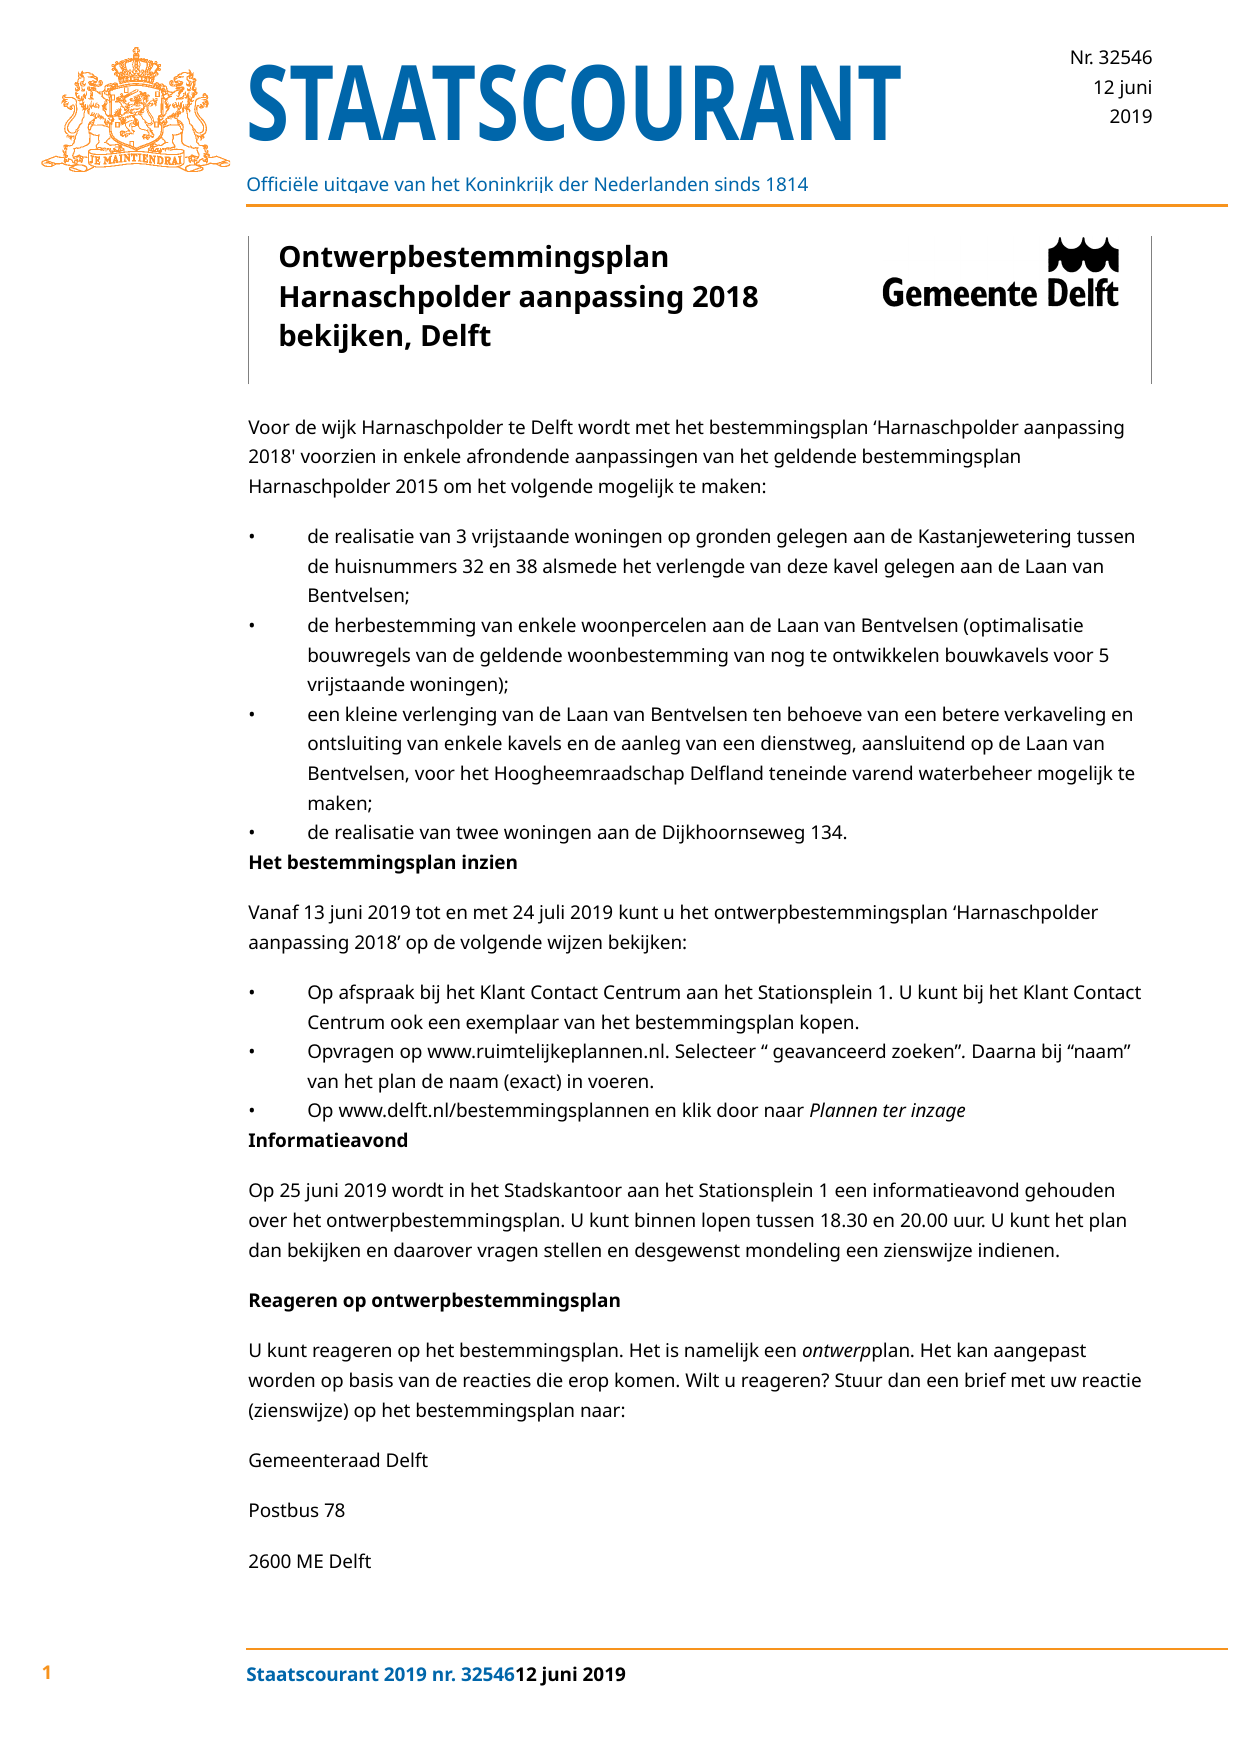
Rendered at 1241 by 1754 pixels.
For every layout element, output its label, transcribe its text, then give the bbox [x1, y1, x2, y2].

list Op www.delft.nl/bestemmingsplannen en klik door naar Plannen ter inzage [248, 1098, 1152, 1123]
list de herbestemming van enkele woonpercelen aan de Laan van Bentvelsen (optimalisatie bouwregels van de geldende woonbestemming van nog te ontwikkelen bouwkavels voor 5 vrijstaande woningen); [248, 612, 1152, 697]
text Vanaf 13 juni 2019 tot en met 24 juli 2019 kunt u het ontwerpbestemmingsplan ‘Harnaschpolder aanpassing 2018’ op de volgende wijzen bekijken: [248, 899, 1152, 955]
text 2600 ME Delft [248, 1548, 1152, 1574]
text Het bestemmingsplan inzien [248, 849, 1152, 875]
list Op afspraak bij het Klant Contact Centrum aan het Stationsplein 1. U kunt bij het Klant Contact Centrum ook een exemplaar van het bestemmingsplan kopen. [248, 979, 1152, 1035]
text U kunt reageren op het bestemmingsplan. Het is namelijk een ontwerpplan. Het kan aangepast worden op basis van de reacties die erop komen. Wilt u reageren? Stuur dan een brief met uw reactie (zienswijze) op het bestemmingsplan naar: [248, 1338, 1152, 1423]
picture [882, 236, 1119, 309]
text Reageren op ontwerpbestemmingsplan [248, 1287, 1152, 1313]
text Postbus 78 [248, 1498, 1152, 1523]
picture [41, 47, 231, 172]
text Gemeenteraad Delft [248, 1447, 1152, 1473]
text Op 25 juni 2019 wordt in het Stadskantoor aan het Stationsplein 1 een informatieavond gehouden over het ontwerpbestemmingsplan. U kunt binnen lopen tussen 18.30 en 20.00 uur. U kunt het plan dan bekijken en daarover vragen stellen en desgewenst mondeling een zienswijze indienen. [248, 1178, 1152, 1263]
text Informatieavond [248, 1127, 1152, 1153]
table_header Ontwerpbestemmingsplan Harnaschpolder aanpassing 2018 bekijken, Delft [249, 236, 850, 384]
list de realisatie van twee woningen aan de Dijkhoornseweg 134. [248, 819, 1152, 845]
table_header [850, 236, 1151, 384]
list een kleine verlenging van de Laan van Bentvelsen ten behoeve van een betere verkaveling en ontsluiting van enkele kavels en de aanleg van een dienstweg, aansluitend op de Laan van Bentvelsen, voor het Hoogheemraadschap Delfland teneinde varend waterbeheer mogelijk te maken; [248, 701, 1152, 816]
list de realisatie van 3 vrijstaande woningen op gronden gelegen aan de Kastanjewetering tussen de huisnummers 32 en 38 alsmede het verlengde van deze kavel gelegen aan de Laan van Bentvelsen; [248, 523, 1152, 608]
text Voor de wijk Harnaschpolder te Delft wordt met het bestemmingsplan ‘Harnaschpolder aanpassing 2018' voorzien in enkele afrondende aanpassingen van het geldende bestemmingsplan Harnaschpolder 2015 om het volgende mogelijk te maken: [248, 414, 1152, 499]
list Opvragen op www.ruimtelijkeplannen.nl. Selecteer “ geavanceerd zoeken”. Daarna bij “naam” van het plan de naam (exact) in voeren. [248, 1038, 1152, 1094]
